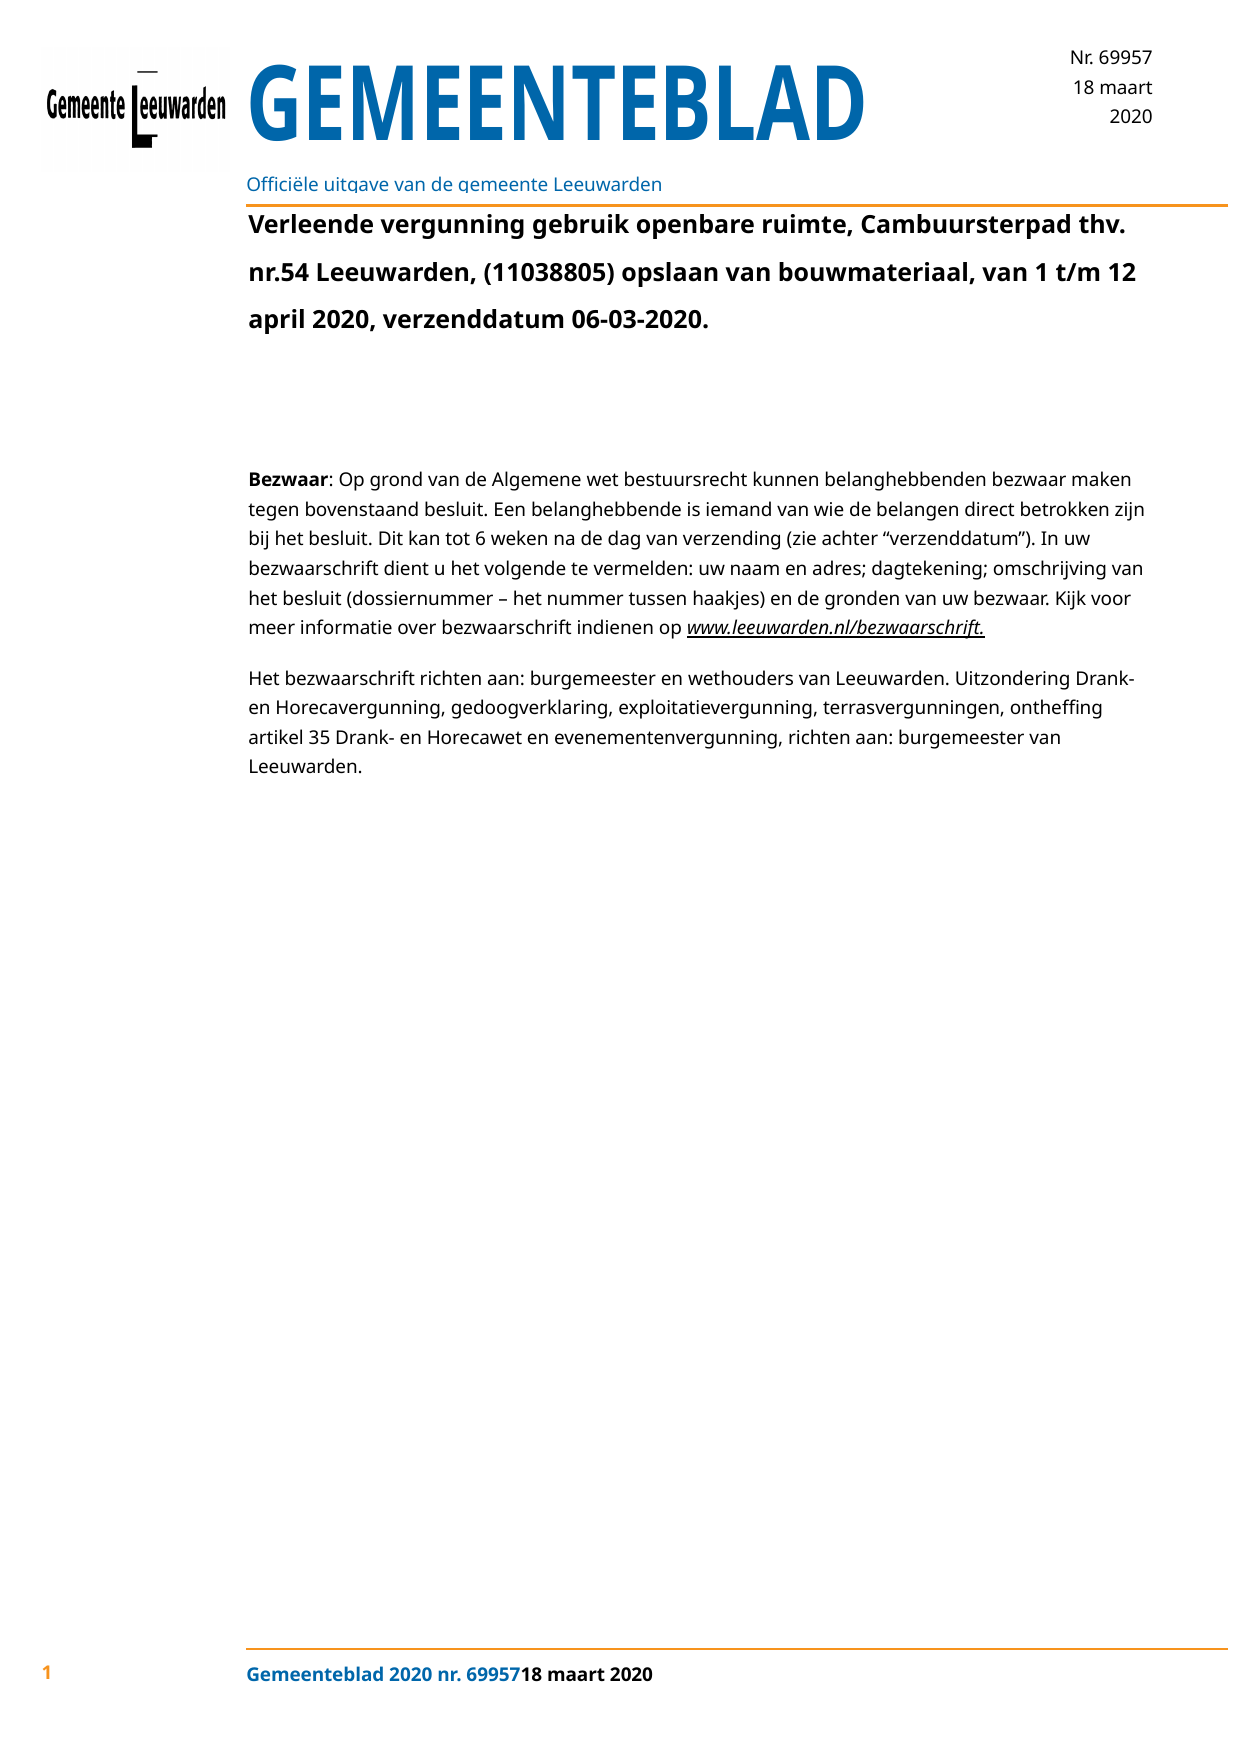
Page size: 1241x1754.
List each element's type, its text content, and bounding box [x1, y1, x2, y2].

text Verleende vergunning gebruik openbare ruimte, Cambuursterpad thv. nr.54 Leeuwarden, (11038805) opslaan van bouwmateriaal, van 1 t/m 12 april 2020, verzenddatum 06-03-2020. [248, 207, 1152, 336]
text Het bezwaarschrift richten aan: burgemeester en wethouders van Leeuwarden. Uitzondering Drank- en Horecavergunning, gedoogverklaring, exploitatievergunning, terrasvergunningen, ontheffing artikel 35 Drank- en Horecawet en evenementenvergunning, richten aan: burgemeester van Leeuwarden. [248, 665, 1152, 779]
picture [41, 47, 231, 172]
text Bezwaar: Op grond van de Algemene wet bestuursrecht kunnen belanghebbenden bezwaar maken tegen bovenstaand besluit. Een belanghebbende is iemand van wie de belangen direct betrokken zijn bij het besluit. Dit kan tot 6 weken na de dag van verzending (zie achter “verzenddatum”). In uw bezwaarschrift dient u het volgende te vermelden: uw naam en adres; dagtekening; omschrijving van het besluit (dossiernummer – het nummer tussen haakjes) en de gronden van uw bezwaar. Kijk voor meer informatie over bezwaarschrift indienen op www.leeuwarden.nl/bezwaarschrift. [248, 466, 1152, 640]
